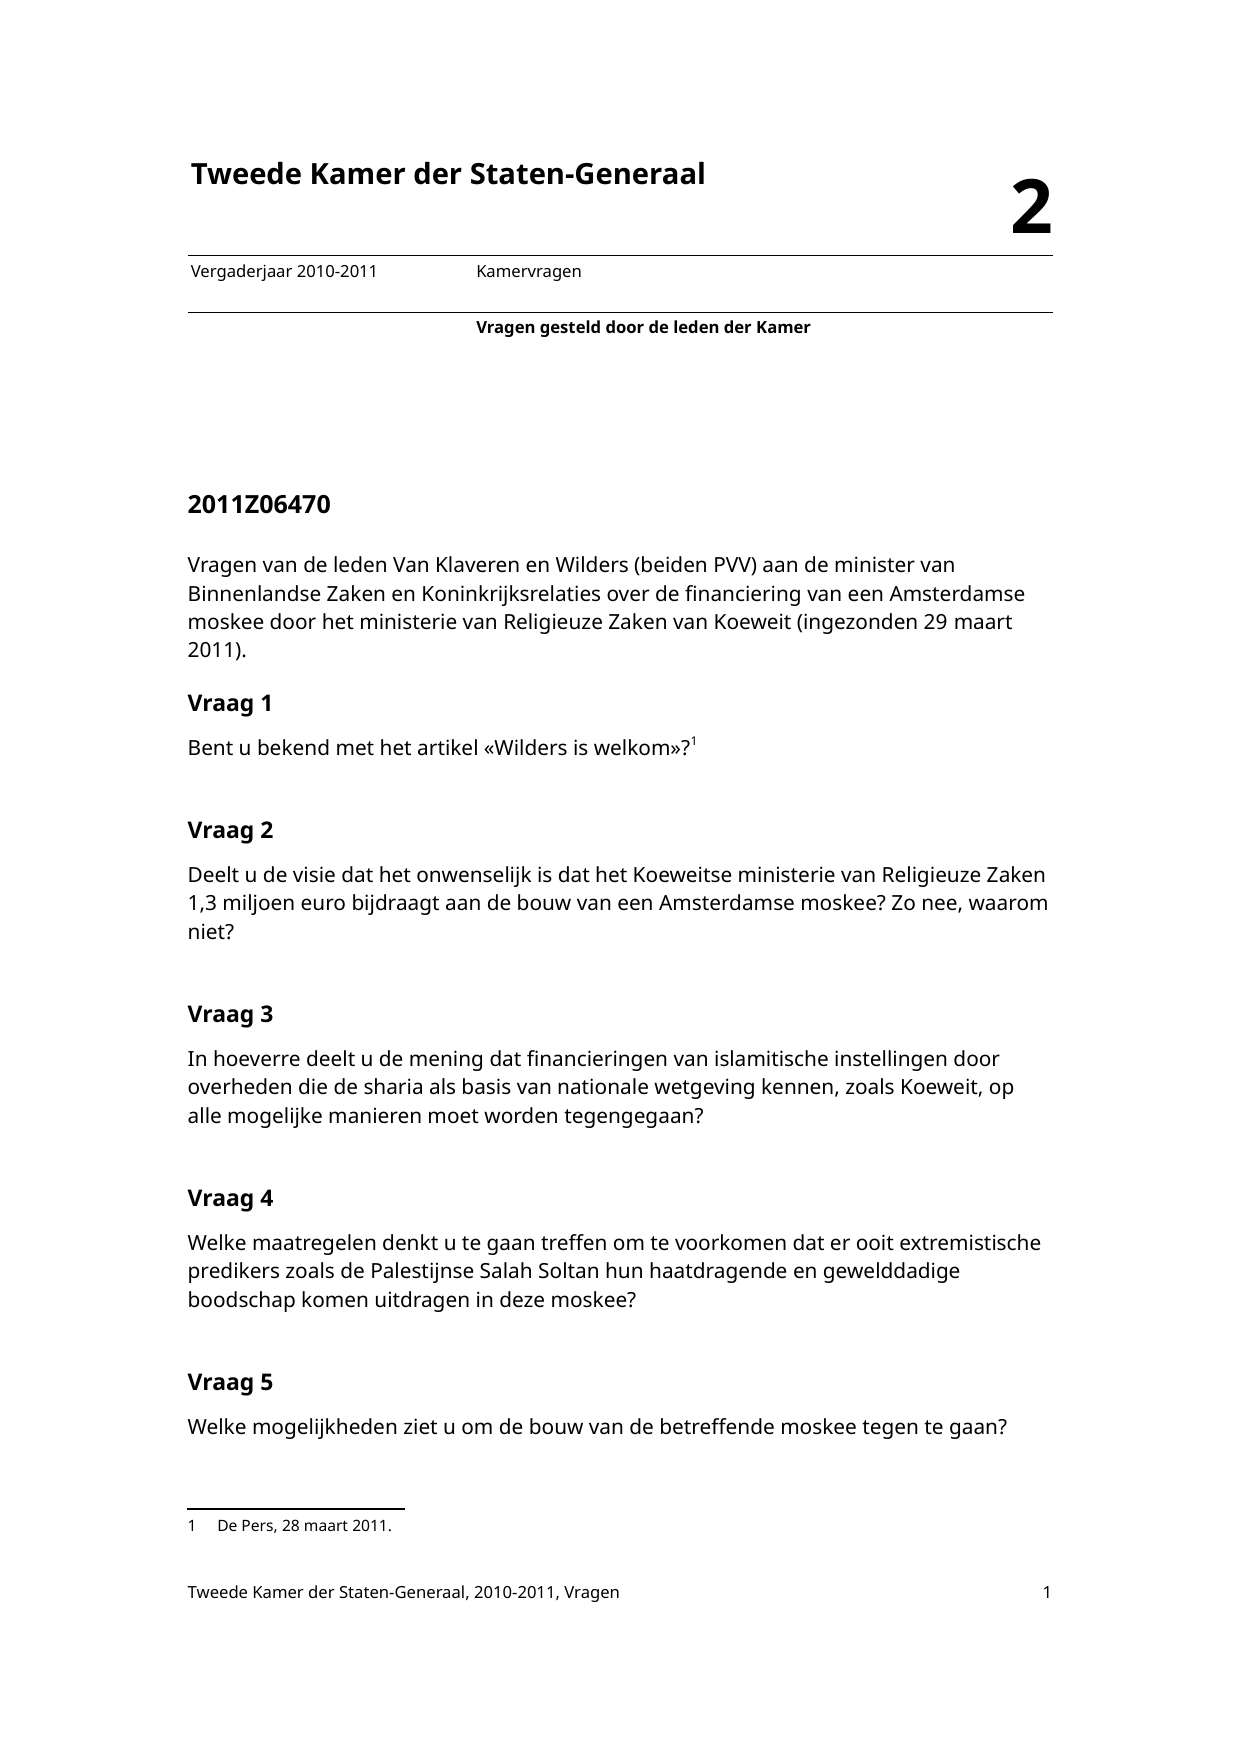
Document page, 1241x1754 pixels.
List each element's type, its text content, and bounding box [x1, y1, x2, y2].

subtitle Vraag 3 [187, 998, 1053, 1029]
table_header Tweede Kamer der Staten-Generaal [188, 150, 879, 255]
subtitle Vraag 2 [187, 814, 1053, 845]
subtitle Vraag 1 [187, 687, 1053, 718]
text Welke mogelijkheden ziet u om de bouw van de betreffende moskee tegen te gaan? [187, 1412, 1053, 1441]
text 2011Z06470 [187, 487, 1053, 521]
text Bent u bekend met het artikel «Wilders is welkom»? [187, 733, 1053, 761]
text Welke maatregelen denkt u te gaan treffen om te voorkomen dat er ooit extremistische predikers zoals de Palestijnse Salah Soltan hun haatdragende en gewelddadige boodschap komen uitdragen in deze moskee? [187, 1228, 1053, 1313]
table_header 2 [880, 150, 1053, 255]
table_cell Kamervragen [473, 256, 1053, 312]
text Vragen van de leden Van Klaveren en Wilders (beiden PVV) aan de minister van Binnenlandse Zaken en Koninkrijksrelaties over de financiering van een Amsterdamse moskee door het ministerie van Religieuze Zaken van Koeweit (ingezonden 29 maart 2011). [187, 550, 1053, 664]
text In hoeverre deelt u de mening dat financieringen van islamitische instellingen door overheden die de sharia als basis van nationale wetgeving kennen, zoals Koeweit, op alle mogelijke manieren moet worden tegengegaan? [187, 1044, 1053, 1129]
text Deelt u de visie dat het onwenselijk is dat het Koeweitse ministerie van Religieuze Zaken 1,3 miljoen euro bijdraagt aan de bouw van een Amsterdamse moskee? Zo nee, waarom niet? [187, 860, 1053, 945]
table_cell Vergaderjaar 2010-2011 [188, 256, 473, 312]
subtitle Vraag 5 [187, 1366, 1053, 1397]
text De Pers, 28 maart 2011. [187, 1508, 1053, 1536]
subtitle Vraag 4 [187, 1182, 1053, 1213]
table_cell [188, 313, 473, 339]
table_cell Vragen gesteld door de leden der Kamer [473, 313, 1053, 339]
